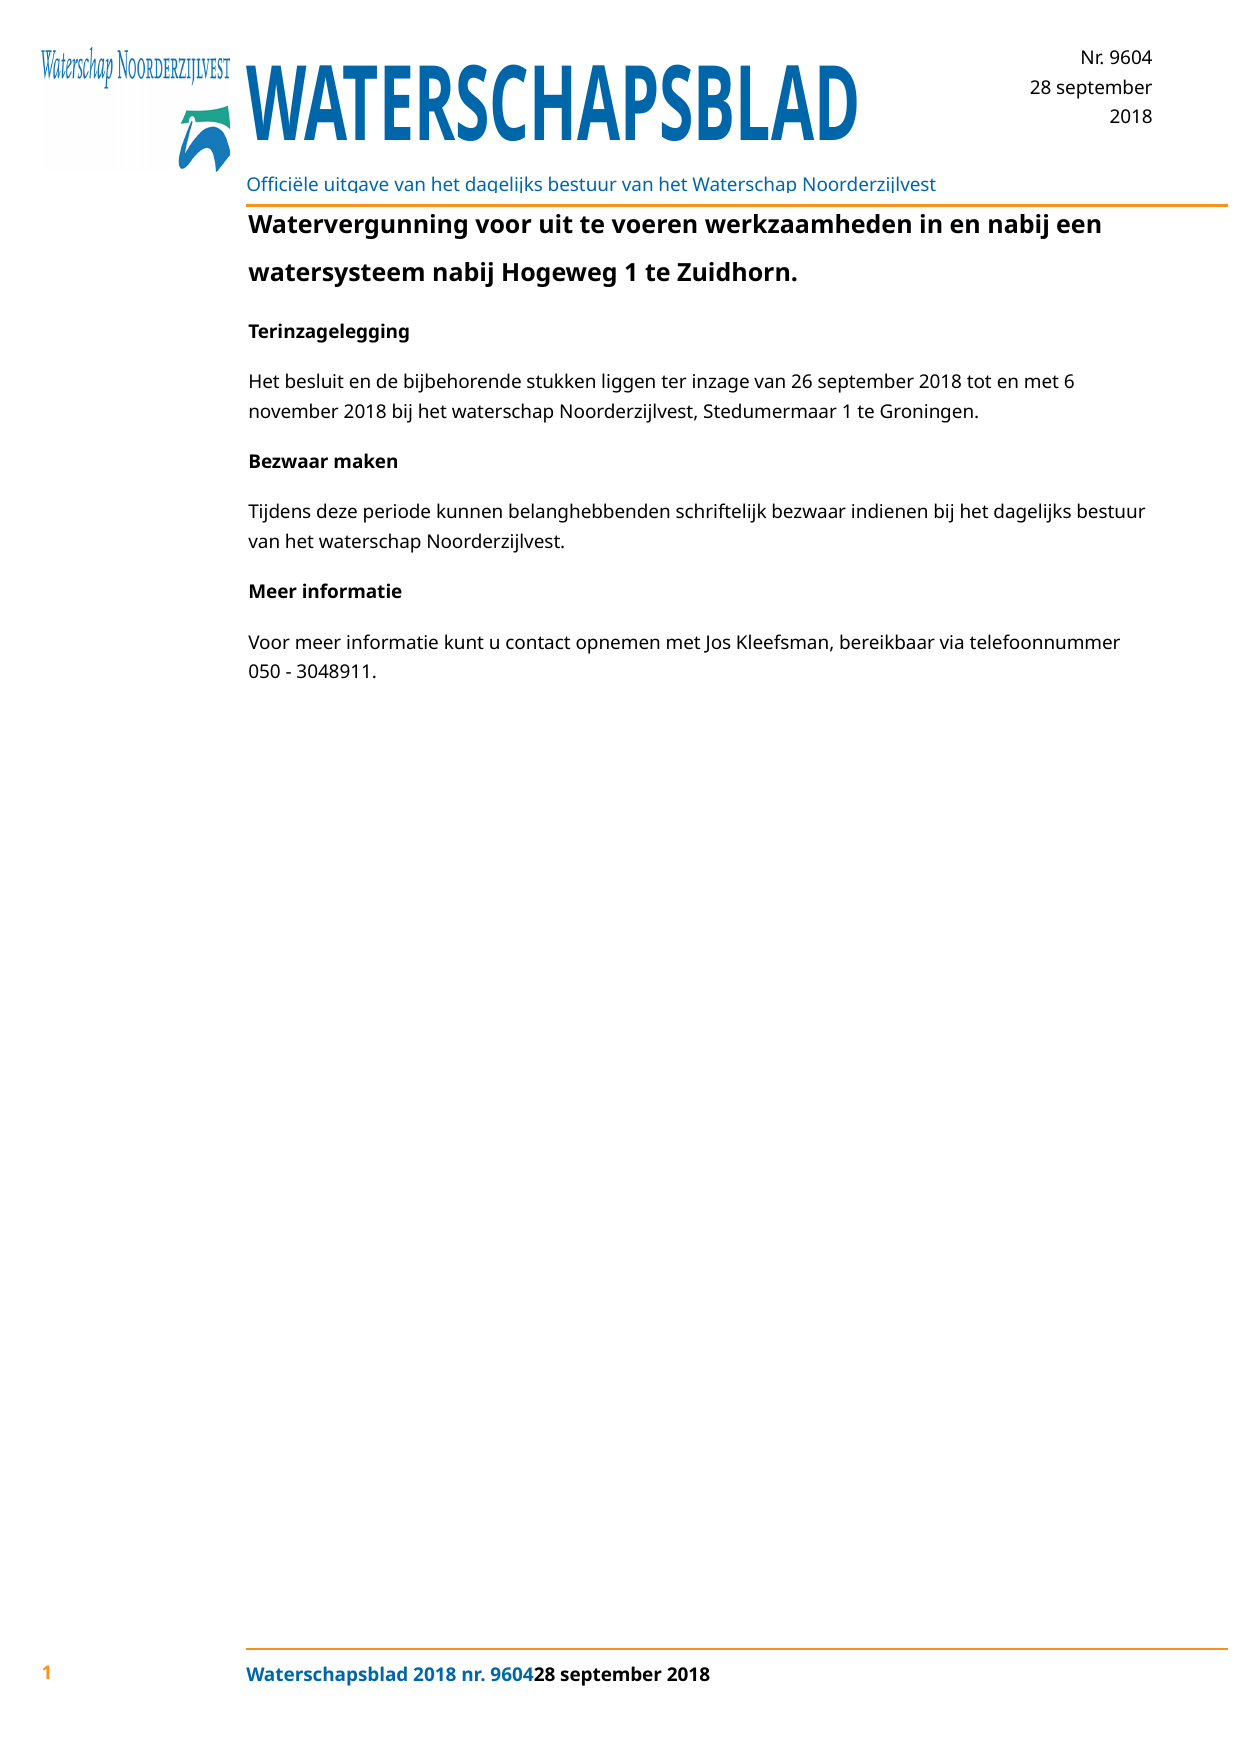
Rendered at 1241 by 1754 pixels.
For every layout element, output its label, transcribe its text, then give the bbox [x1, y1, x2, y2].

text Bezwaar maken [248, 448, 1152, 474]
text Tijdens deze periode kunnen belanghebbenden schriftelijk bezwaar indienen bij het dagelijks bestuur van het waterschap Noorderzijlvest. [248, 499, 1152, 554]
text Watervergunning voor uit te voeren werkzaamheden in en nabij een watersysteem nabij Hogeweg 1 te Zuidhorn. [248, 207, 1152, 288]
picture [41, 47, 231, 172]
text Meer informatie [248, 579, 1152, 604]
text Voor meer informatie kunt u contact opnemen met Jos Kleefsman, bereikbaar via telefoonnummer 050 - 3048911. [248, 629, 1152, 684]
text Terinzagelegging [248, 318, 1152, 344]
text Het besluit en de bijbehorende stukken liggen ter inzage van 26 september 2018 tot en met 6 november 2018 bij het waterschap Noorderzijlvest, Stedumermaar 1 te Groningen. [248, 368, 1152, 424]
